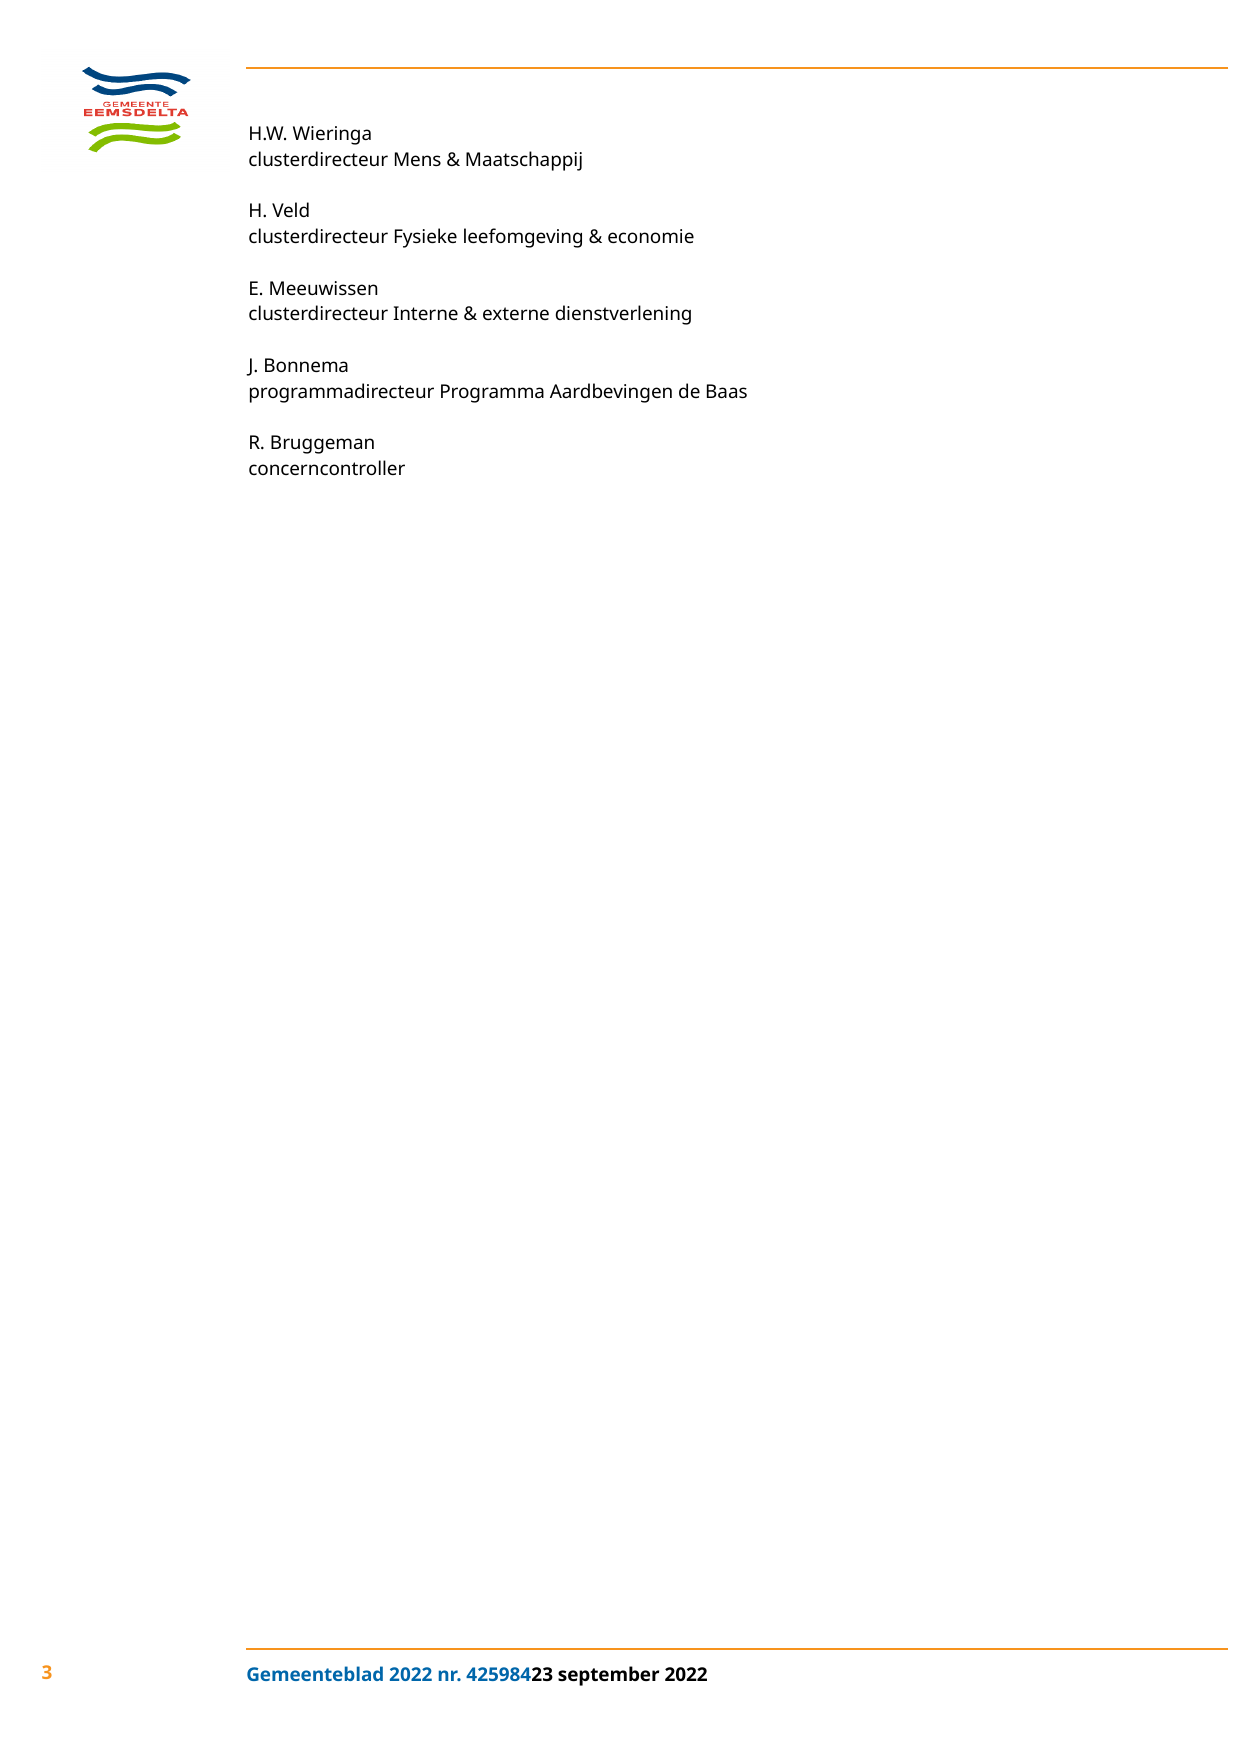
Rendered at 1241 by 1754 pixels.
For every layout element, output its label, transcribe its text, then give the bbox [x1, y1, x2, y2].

text R. Bruggeman [248, 429, 1152, 455]
text clusterdirecteur Fysieke leefomgeving & economie [248, 223, 1152, 249]
text E. Meeuwissen [248, 275, 1152, 301]
picture [41, 47, 231, 172]
text H.W. Wieringa [248, 121, 1152, 146]
text H. Veld [248, 198, 1152, 223]
text concerncontroller [248, 455, 1152, 481]
text J. Bonnema [248, 352, 1152, 378]
text programmadirecteur Programma Aardbevingen de Baas [248, 378, 1152, 403]
text clusterdirecteur Interne & externe dienstverlening [248, 301, 1152, 326]
text clusterdirecteur Mens & Maatschappij [248, 146, 1152, 172]
